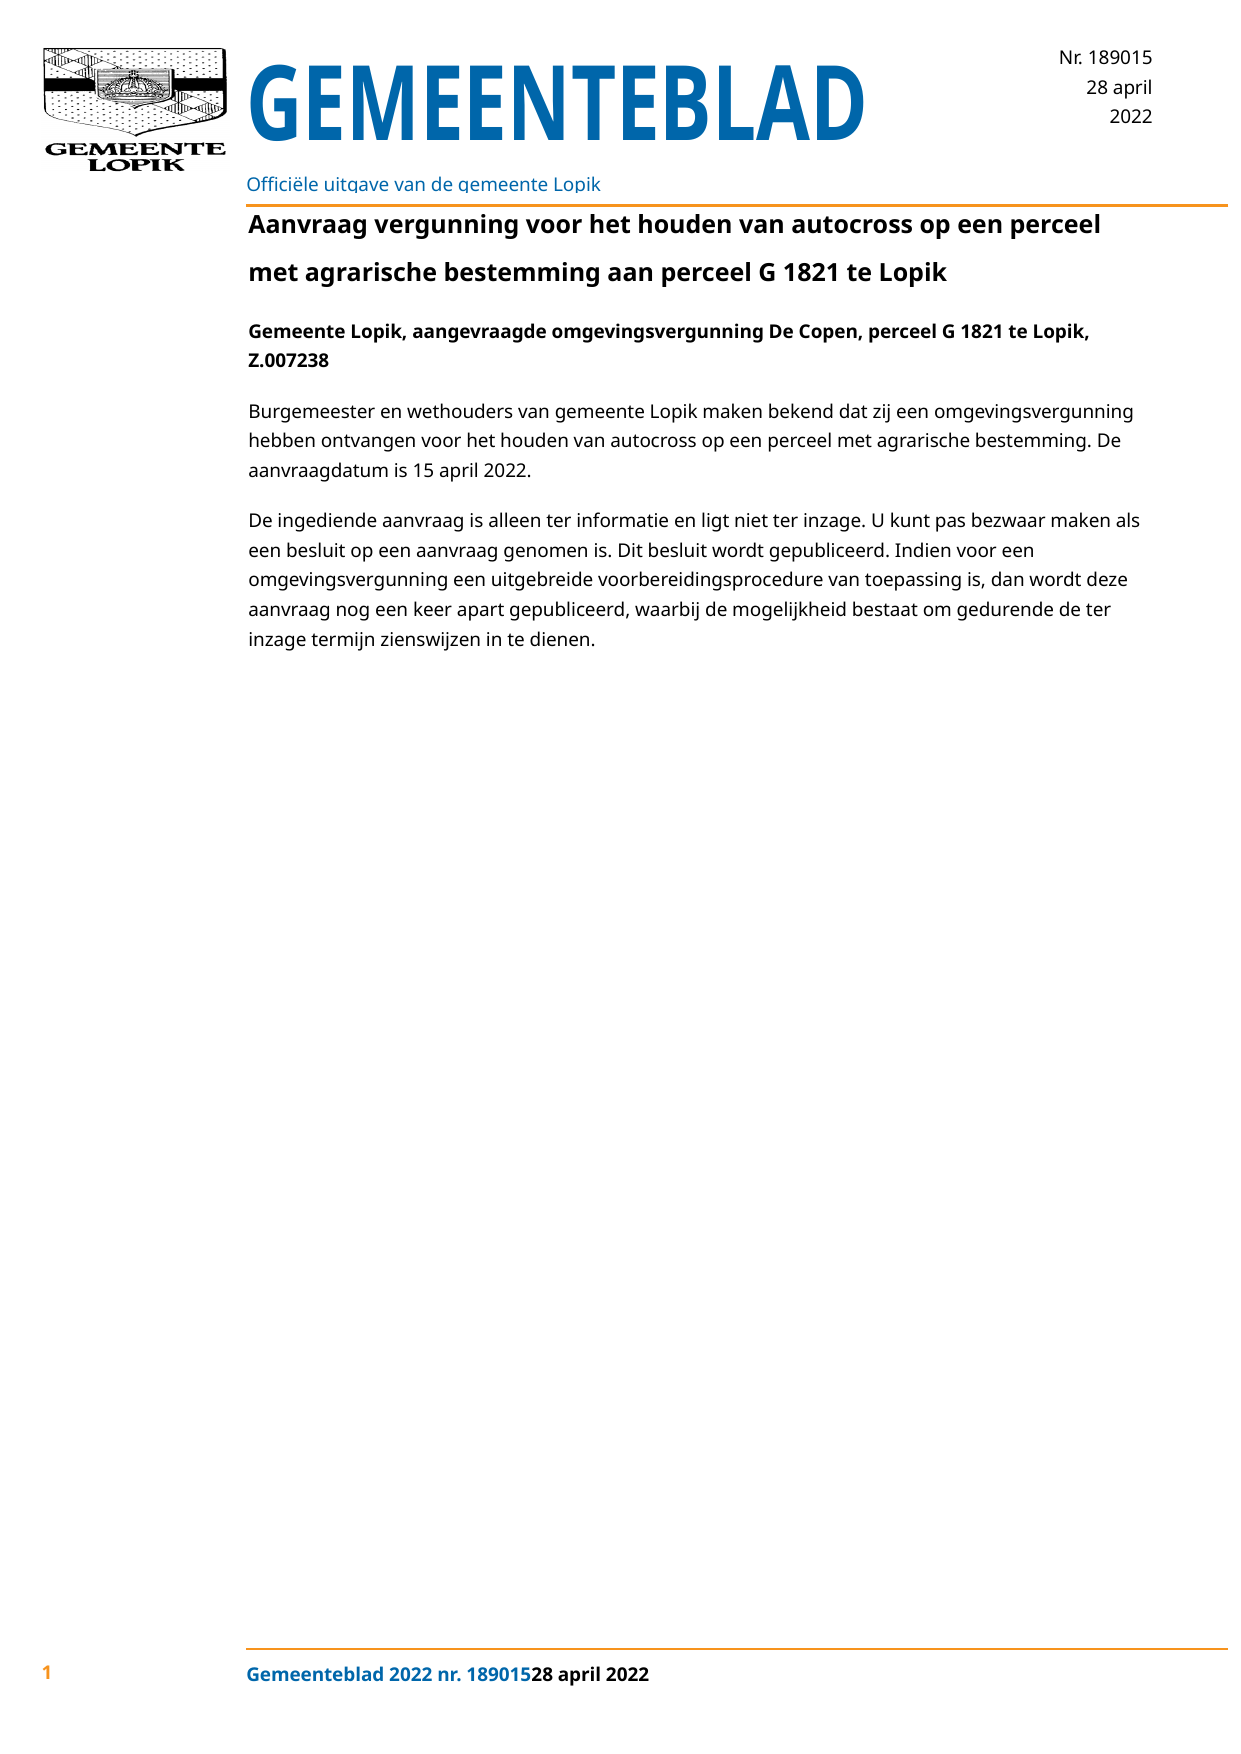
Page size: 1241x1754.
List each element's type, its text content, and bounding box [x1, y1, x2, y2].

picture [41, 47, 231, 172]
text Aanvraag vergunning voor het houden van autocross op een perceel met agrarische bestemming aan perceel G 1821 te Lopik [248, 207, 1152, 288]
text De ingediende aanvraag is alleen ter informatie en ligt niet ter inzage. U kunt pas bezwaar maken als een besluit op een aanvraag genomen is. Dit besluit wordt gepubliceerd. Indien voor een omgevingsvergunning een uitgebreide voorbereidingsprocedure van toepassing is, dan wordt deze aanvraag nog een keer apart gepubliceerd, waarbij de mogelijkheid bestaat om gedurende de ter inzage termijn zienswijzen in te dienen. [248, 507, 1152, 652]
text Gemeente Lopik, aangevraagde omgevingsvergunning De Copen, perceel G 1821 te Lopik, Z.007238 [248, 318, 1152, 373]
text Burgemeester en wethouders van gemeente Lopik maken bekend dat zij een omgevingsvergunning hebben ontvangen voor het houden van autocross op een perceel met agrarische bestemming. De aanvraagdatum is 15 april 2022. [248, 398, 1152, 483]
